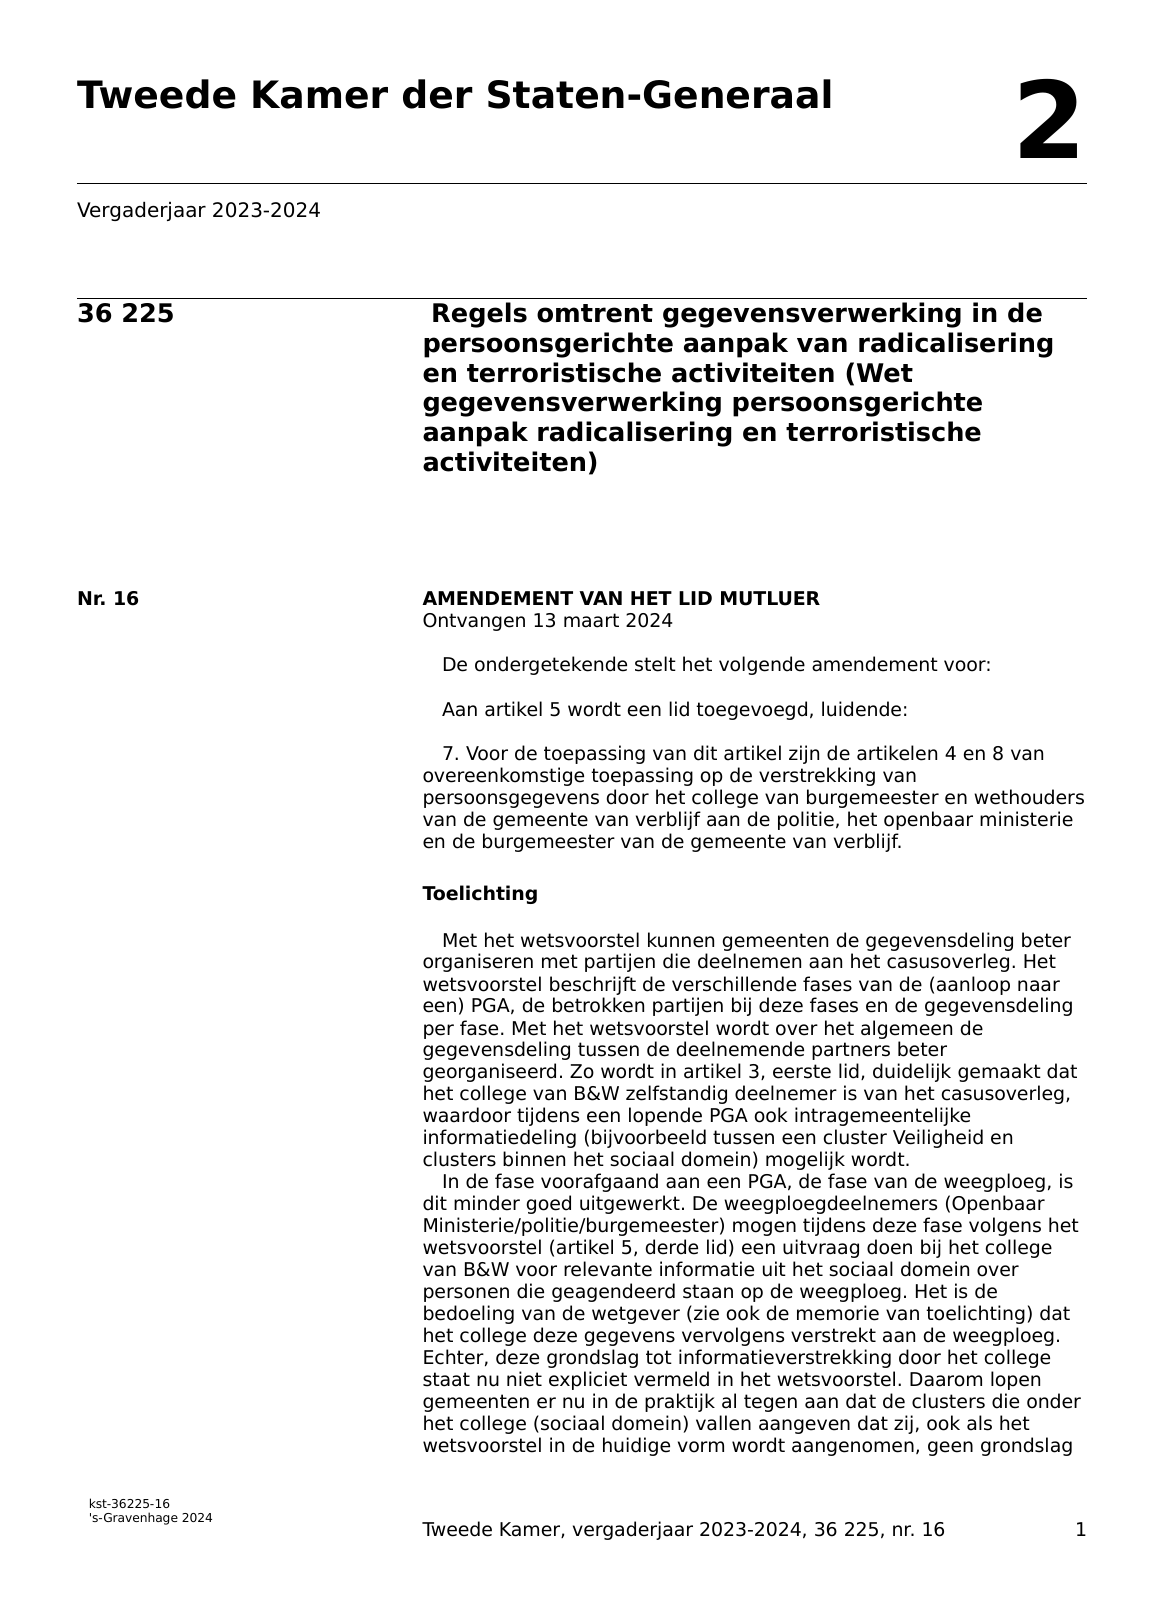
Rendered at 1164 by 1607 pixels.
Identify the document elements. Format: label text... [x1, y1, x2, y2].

text Met het wetsvoorstel kunnen gemeenten de gegevensdeling beter organiseren met partijen die deelnemen aan het casusoverleg. Het wetsvoorstel beschrijft de verschillende fases van de (aanloop naar een) PGA, de betrokken partijen bij deze fases en de gegevensdeling per fase. Met het wetsvoorstel wordt over het algemeen de gegevensdeling tussen de deelnemende partners beter georganiseerd. Zo wordt in artikel 3, eerste lid, duidelijk gemaakt dat het college van B&W zelfstandig deelnemer is van het casusoverleg, waardoor tijdens een lopende PGA ook intragemeentelijke informatiedeling (bijvoorbeeld tussen een cluster Veiligheid en clusters binnen het sociaal domein) mogelijk wordt. [422, 929, 1087, 1171]
subtitle Toelichting [422, 882, 1087, 904]
text Ontvangen 13 maart 2024 [422, 610, 1087, 632]
subtitle 36 225 Regels omtrent gegevensverwerking in de persoonsgerichte aanpak van radicalisering en terroristische activiteiten (Wet gegevensverwerking persoonsgerichte aanpak radicalisering en terroristische activiteiten) [77, 299, 1087, 477]
table_header 2 [886, 59, 1087, 183]
text Aan artikel 5 wordt een lid toegevoegd, luidende: [422, 698, 1087, 720]
subtitle Nr. 16 AMENDEMENT VAN HET LID MUTLUER [77, 588, 1087, 610]
text 7. Voor de toepassing van dit artikel zijn de artikelen 4 en 8 van overeenkomstige toepassing op de verstrekking van persoonsgegevens door het college van burgemeester en wethouders van de gemeente van verblijf aan de politie, het openbaar ministerie en de burgemeester van de gemeente van verblijf. [422, 743, 1087, 852]
text In de fase voorafgaand aan een PGA, de fase van de weegploeg, is dit minder goed uitgewerkt. De weegploegdeelnemers (Openbaar Ministerie/politie/burgemeester) mogen tijdens deze fase volgens het wetsvoorstel (artikel 5, derde lid) een uitvraag doen bij het college van B&W voor relevante informatie uit het sociaal domein over personen die geagendeerd staan op de weegploeg. Het is de bedoeling van de wetgever (zie ook de memorie van toelichting) dat het college deze gegevens vervolgens verstrekt aan de weegploeg. Echter, deze grondslag tot informatieverstrekking door het college staat nu niet expliciet vermeld in het wetsvoorstel. Daarom lopen gemeenten er nu in de praktijk al tegen aan dat de clusters die onder het college (sociaal domein) vallen aangeven dat zij, ook als het wetsvoorstel in de huidige vorm wordt aangenomen, geen grondslag [422, 1171, 1087, 1457]
text 's-Gravenhage 2024 [88, 1511, 323, 1525]
text kst-36225-16 [88, 1497, 323, 1511]
table_header Tweede Kamer der Staten-Generaal [77, 59, 886, 183]
text De ondergetekende stelt het volgende amendement voor: [422, 654, 1087, 676]
table_cell Vergaderjaar 2023-2024 [77, 184, 1087, 298]
